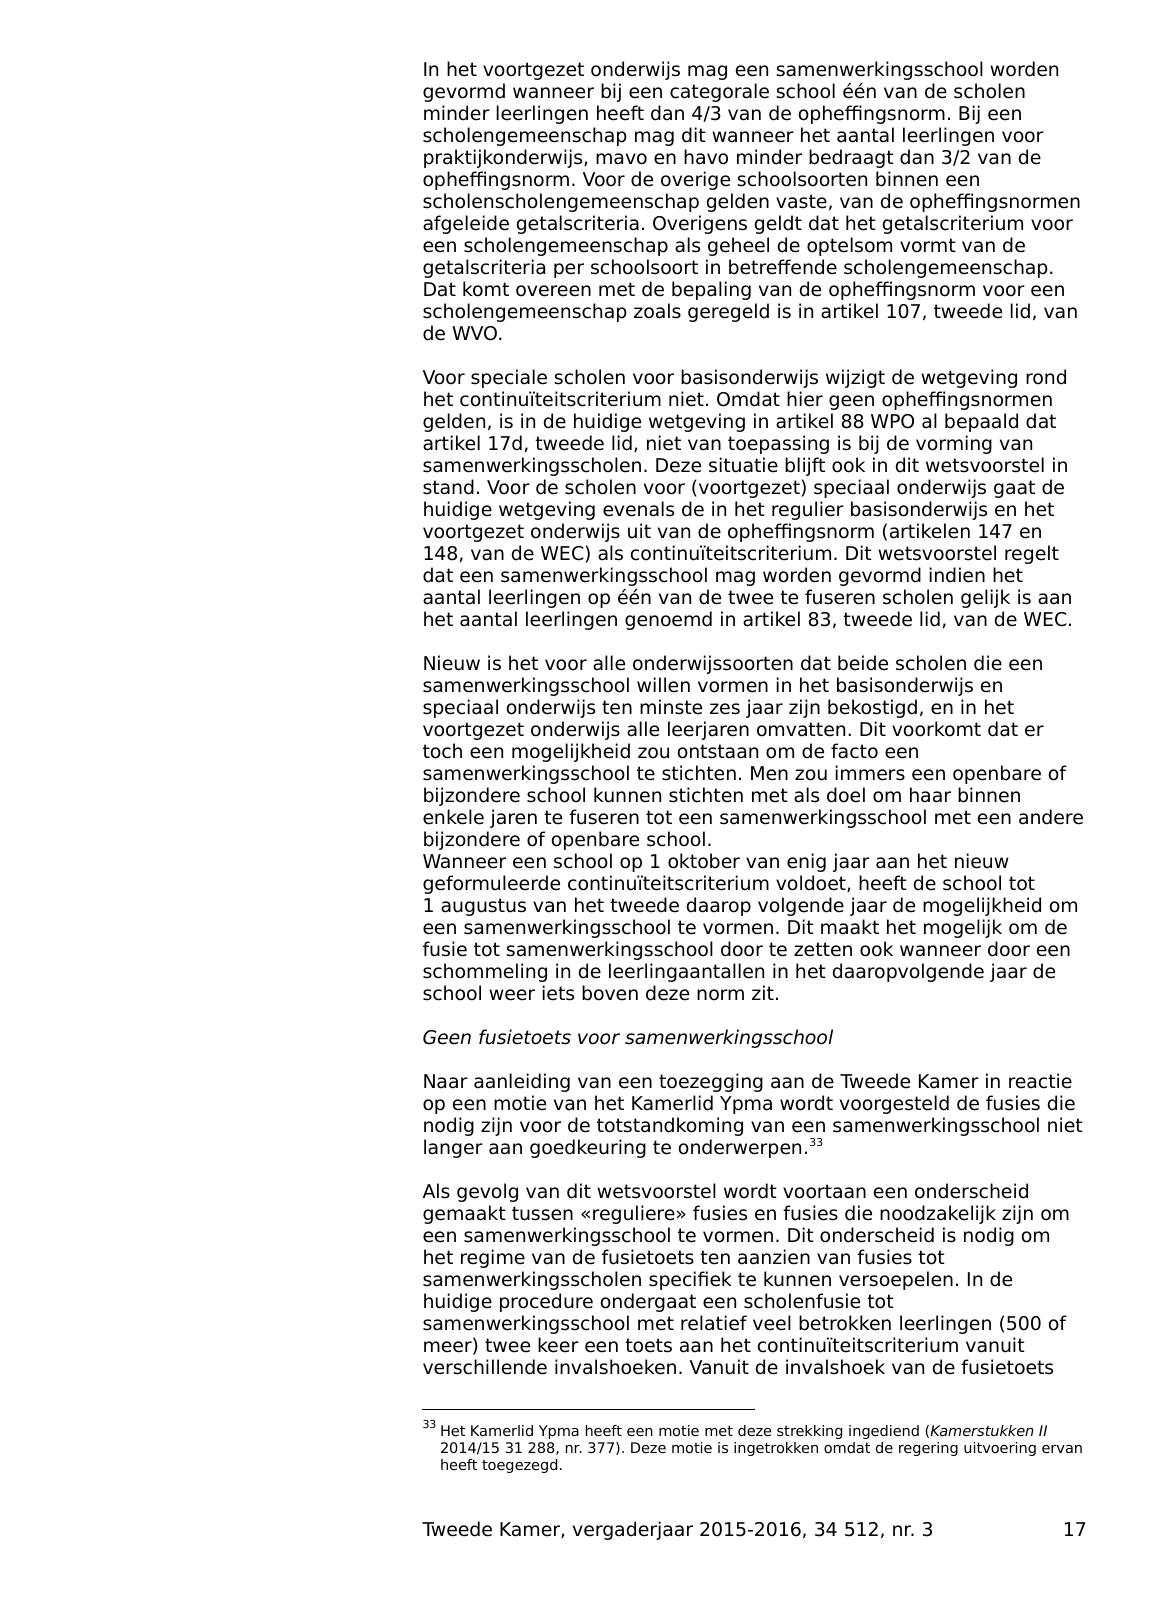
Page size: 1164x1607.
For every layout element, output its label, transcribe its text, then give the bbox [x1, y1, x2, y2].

text Wanneer een school op 1 oktober van enig jaar aan het nieuw geformuleerde continuïteitscriterium voldoet, heeft de school tot 1 augustus van het tweede daarop volgende jaar de mogelijkheid om een samenwerkingsschool te vormen. Dit maakt het mogelijk om de fusie tot samenwerkingsschool door te zetten ook wanneer door een schommeling in de leerlingaantallen in het daaropvolgende jaar de school weer iets boven deze norm zit. [422, 851, 1087, 1004]
subtitle Geen fusietoets voor samenwerkingsschool [422, 1027, 1087, 1049]
text Nieuw is het voor alle onderwijssoorten dat beide scholen die een samenwerkingsschool willen vormen in het basisonderwijs en speciaal onderwijs ten minste zes jaar zijn bekostigd, en in het voortgezet onderwijs alle leerjaren omvatten. Dit voorkomt dat er toch een mogelijkheid zou ontstaan om de facto een samenwerkingsschool te stichten. Men zou immers een openbare of bijzondere school kunnen stichten met als doel om haar binnen enkele jaren te fuseren tot een samenwerkingsschool met een andere bijzondere of openbare school. [422, 653, 1087, 851]
text Het Kamerlid Ypma heeft een motie met deze strekking ingediend (Kamerstukken II 2014/15 31 288, nr. 377). Deze motie is ingetrokken omdat de regering uitvoering ervan heeft toegezegd. [422, 1418, 1087, 1474]
text In het voortgezet onderwijs mag een samenwerkingsschool worden gevormd wanneer bij een categorale school één van de scholen minder leerlingen heeft dan 4/3 van de opheffingsnorm. Bij een scholengemeenschap mag dit wanneer het aantal leerlingen voor praktijkonderwijs, mavo en havo minder bedraagt dan 3/2 van de opheffingsnorm. Voor de overige schoolsoorten binnen een scholenscholengemeenschap gelden vaste, van de opheffingsnormen afgeleide getalscriteria. Overigens geldt dat het getalscriterium voor een scholengemeenschap als geheel de optelsom vormt van de getalscriteria per schoolsoort in betreffende scholengemeenschap. Dat komt overeen met de bepaling van de opheffingsnorm voor een scholengemeenschap zoals geregeld is in artikel 107, tweede lid, van de WVO. [422, 59, 1087, 345]
text Voor speciale scholen voor basisonderwijs wijzigt de wetgeving rond het continuïteitscriterium niet. Omdat hier geen opheffingsnormen gelden, is in de huidige wetgeving in artikel 88 WPO al bepaald dat artikel 17d, tweede lid, niet van toepassing is bij de vorming van samenwerkingsscholen. Deze situatie blijft ook in dit wetsvoorstel in stand. Voor de scholen voor (voortgezet) speciaal onderwijs gaat de huidige wetgeving evenals de in het regulier basisonderwijs en het voortgezet onderwijs uit van de opheffingsnorm (artikelen 147 en 148, van de WEC) als continuïteitscriterium. Dit wetsvoorstel regelt dat een samenwerkingsschool mag worden gevormd indien het aantal leerlingen op één van de twee te fuseren scholen gelijk is aan het aantal leerlingen genoemd in artikel 83, tweede lid, van de WEC. [422, 367, 1087, 631]
text Naar aanleiding van een toezegging aan de Tweede Kamer in reactie op een motie van het Kamerlid Ypma wordt voorgesteld de fusies die nodig zijn voor de totstandkoming van een samenwerkingsschool niet langer aan goedkeuring te onderwerpen. [422, 1071, 1087, 1159]
text Als gevolg van dit wetsvoorstel wordt voortaan een onderscheid gemaakt tussen «reguliere» fusies en fusies die noodzakelijk zijn om een samenwerkingsschool te vormen. Dit onderscheid is nodig om het regime van de fusietoets ten aanzien van fusies tot samenwerkingsscholen specifiek te kunnen versoepelen. In de huidige procedure ondergaat een scholenfusie tot samenwerkingsschool met relatief veel betrokken leerlingen (500 of meer) twee keer een toets aan het continuïteitscriterium vanuit verschillende invalshoeken. Vanuit de invalshoek van de fusietoets [422, 1181, 1087, 1379]
